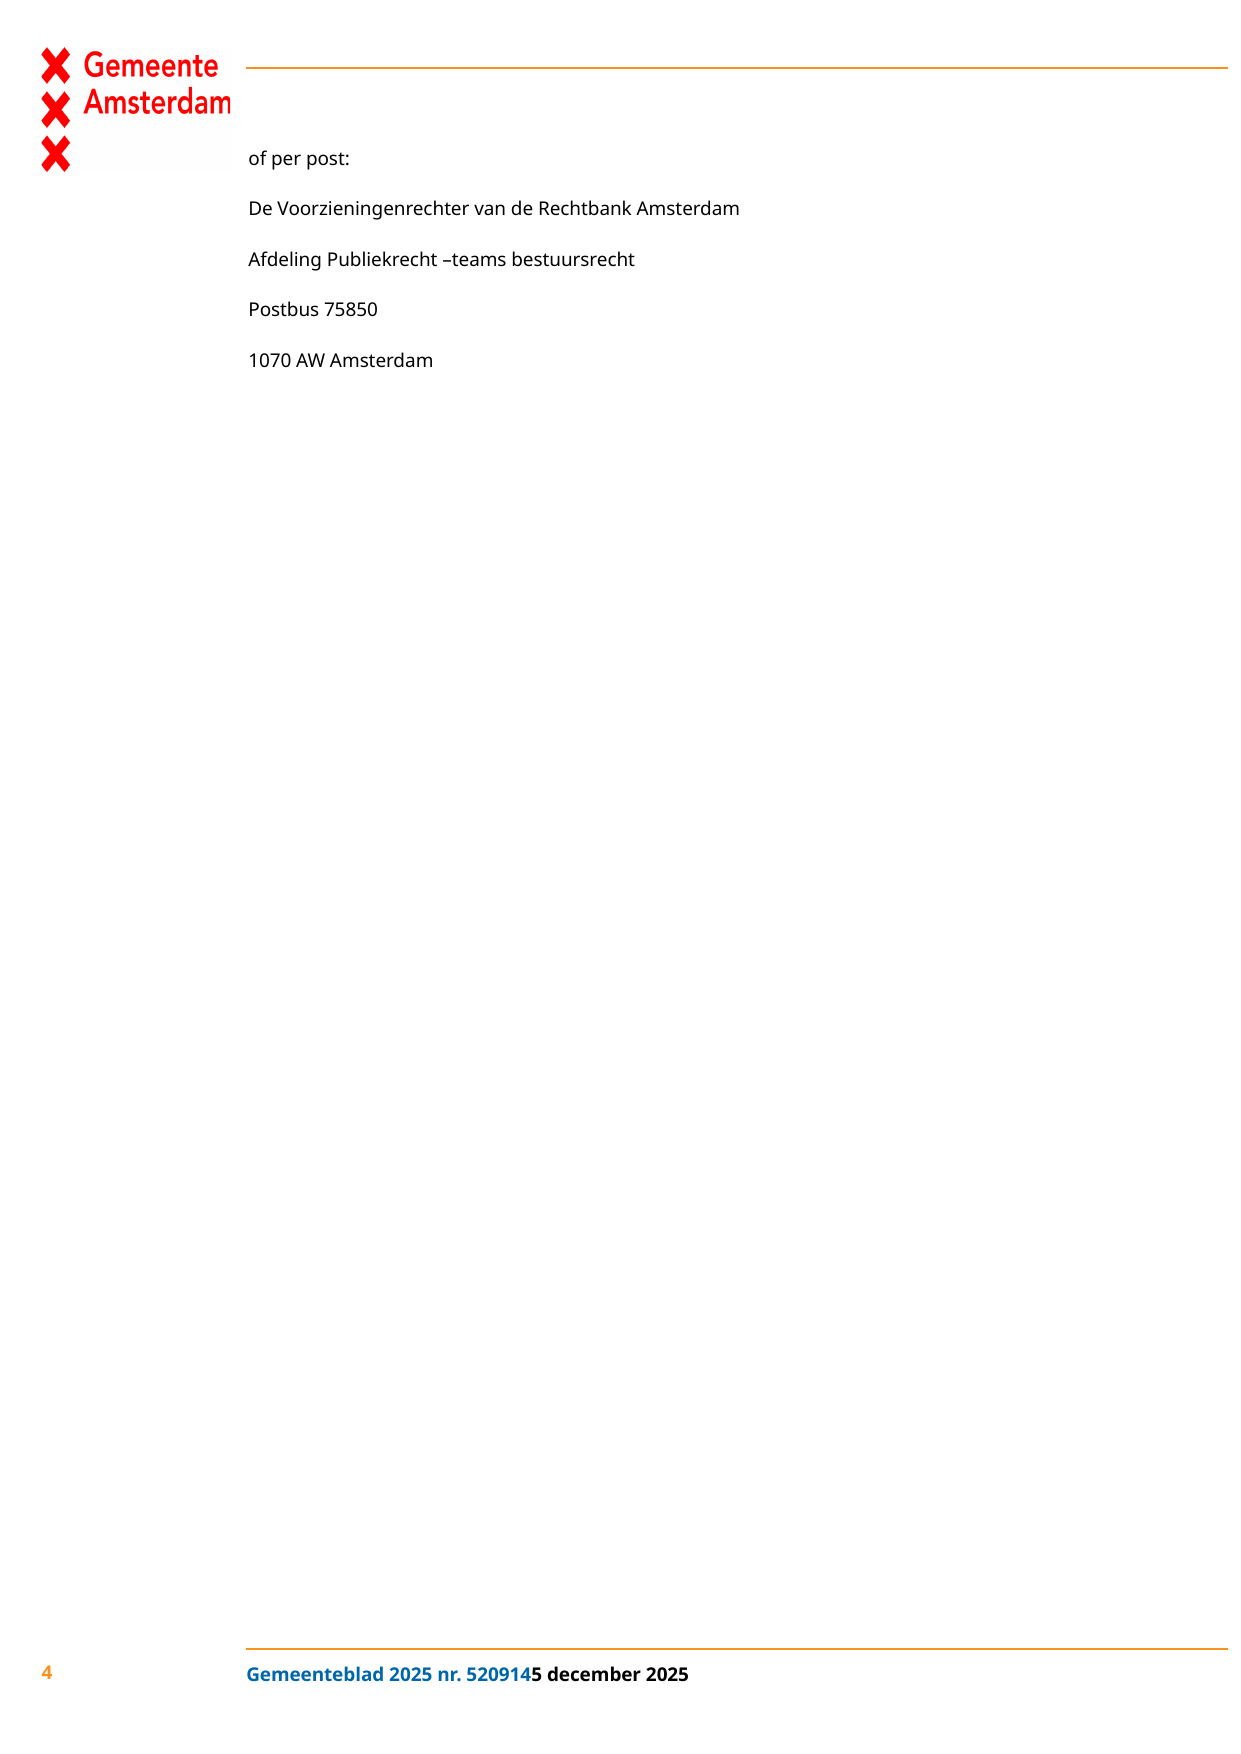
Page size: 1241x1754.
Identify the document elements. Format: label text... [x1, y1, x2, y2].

text Postbus 75850 [248, 296, 1152, 322]
text De Voorzieningenrechter van de Rechtbank Amsterdam [248, 196, 1152, 221]
text 1070 AW Amsterdam [248, 347, 1152, 373]
text Afdeling Publiekrecht –teams bestuursrecht [248, 246, 1152, 272]
picture [41, 47, 231, 172]
text of per post: [248, 145, 1152, 171]
